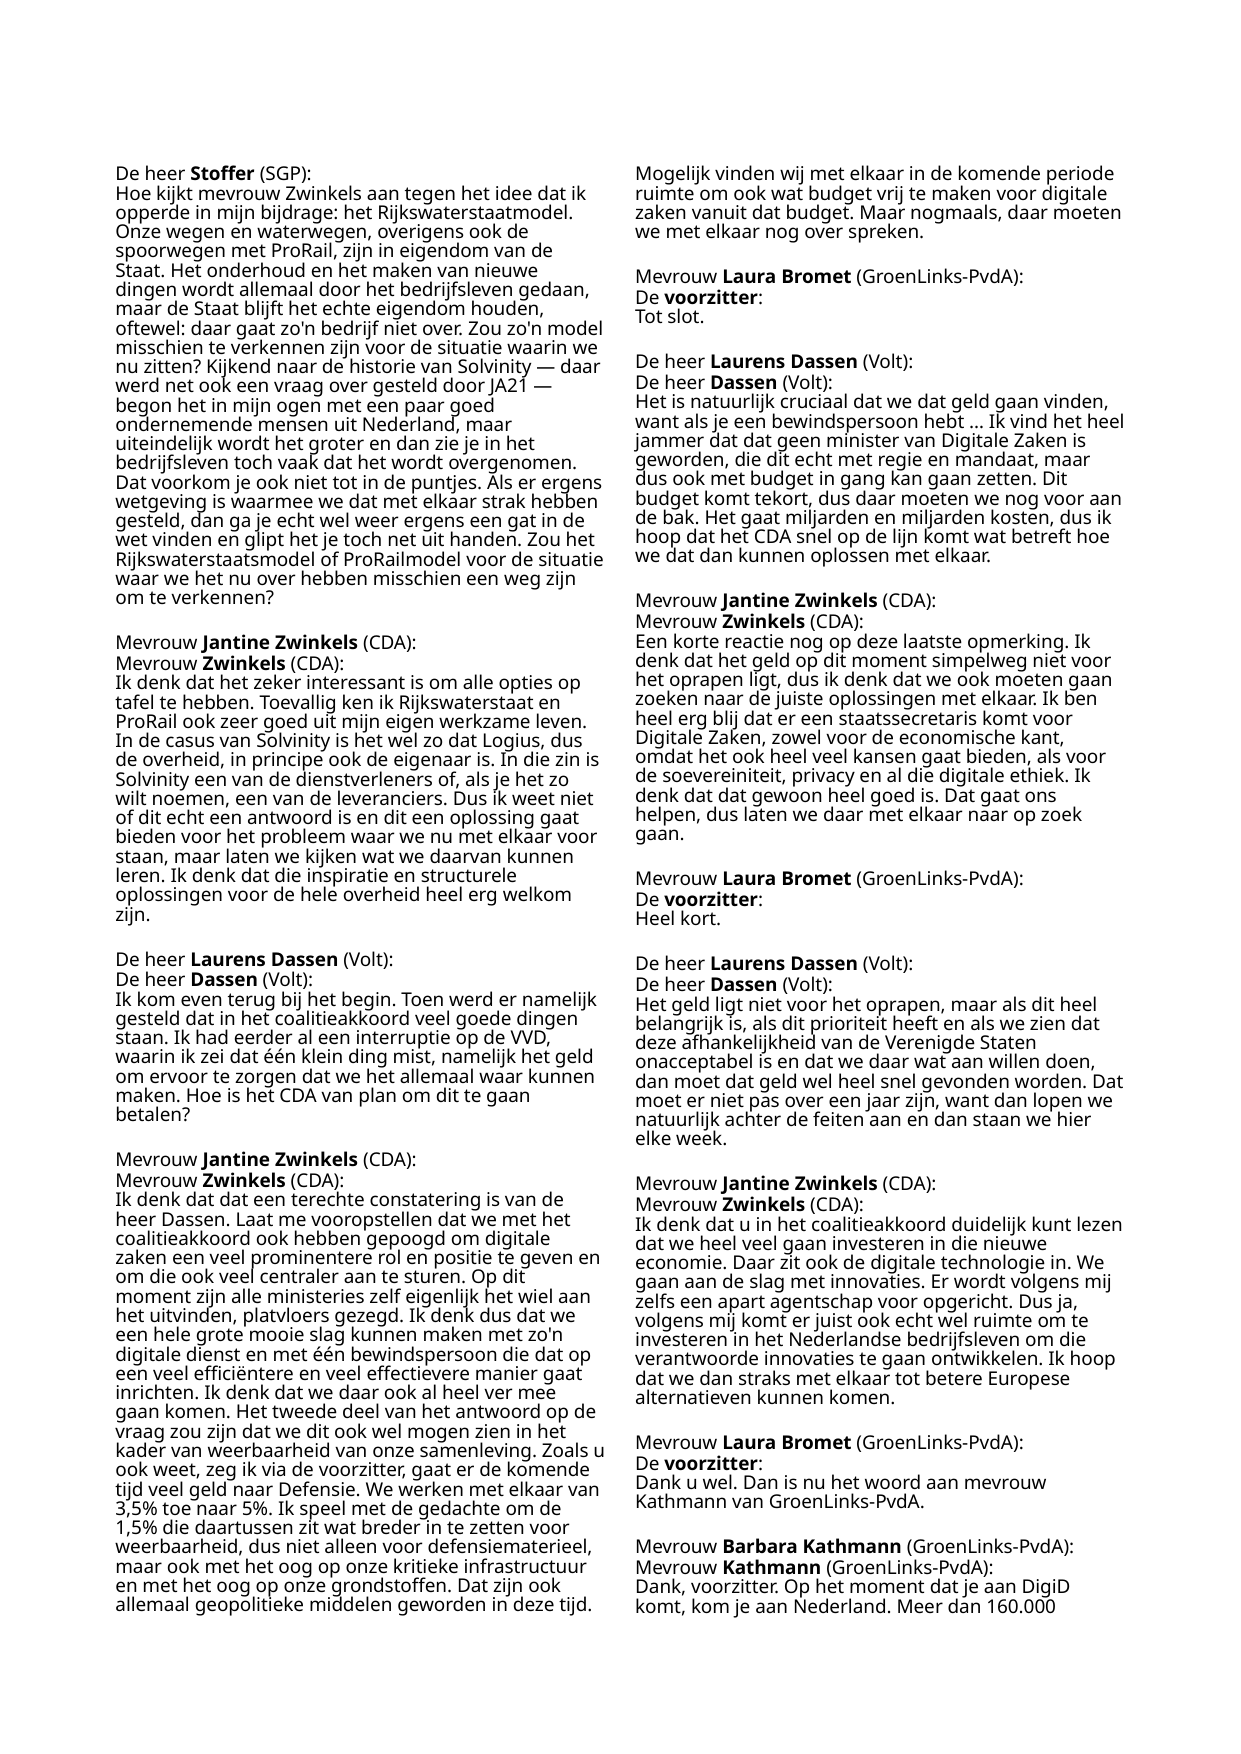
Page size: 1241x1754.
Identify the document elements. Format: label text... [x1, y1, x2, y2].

text Dank u wel. Dan is nu het woord aan mevrouw Kathmann van GroenLinks-PvdA. [635, 1474, 1125, 1513]
text Het geld ligt niet voor het oprapen, maar als dit heel belangrijk is, als dit prioriteit heeft en als we zien dat deze afhankelijkheid van de Verenigde Staten onacceptabel is en dat we daar wat aan willen doen, dan moet dat geld wel heel snel gevonden worden. Dat moet er niet pas over een jaar zijn, want dan lopen we natuurlijk achter de feiten aan en dan staan we hier elke week. [635, 996, 1125, 1150]
text Dank, voorzitter. Op het moment dat je aan DigiD komt, kom je aan Nederland. Meer dan 160.000 [635, 1578, 1125, 1617]
text Mevrouw Kathmann (GroenLinks-PvdA): [635, 1559, 1125, 1578]
text Mevrouw Jantine Zwinkels (CDA): [635, 588, 1125, 613]
text De heer Laurens Dassen (Volt): [635, 951, 1125, 976]
text Mevrouw Zwinkels (CDA): [115, 655, 605, 674]
text Heel kort. [635, 910, 1125, 930]
text Mogelijk vinden wij met elkaar in de komende periode ruimte om ook wat budget vrij te maken voor digitale zaken vanuit dat budget. Maar nogmaals, daar moeten we met elkaar nog over spreken. [635, 165, 1125, 242]
text Ik denk dat het zeker interessant is om alle opties op tafel te hebben. Toevallig ken ik Rijkswaterstaat en ProRail ook zeer goed uit mijn eigen werkzame leven. In de casus van Solvinity is het wel zo dat Logius, dus de overheid, in principe ook de eigenaar is. In die zin is Solvinity een van de dienstverleners of, als je het zo wilt noemen, een van de leveranciers. Dus ik weet niet of dit echt een antwoord is en dit een oplossing gaat bieden voor het probleem waar we nu met elkaar voor staan, maar laten we kijken wat we daarvan kunnen leren. Ik denk dat die inspiratie en structurele oplossingen voor de hele overheid heel erg welkom zijn. [115, 674, 605, 925]
text De heer Dassen (Volt): [635, 976, 1125, 996]
text Mevrouw Jantine Zwinkels (CDA): [635, 1171, 1125, 1196]
text De heer Stoffer (SGP): [115, 165, 605, 184]
text Mevrouw Jantine Zwinkels (CDA): [115, 1146, 605, 1172]
text De voorzitter: [635, 289, 1125, 308]
text Ik denk dat dat een terechte constatering is van de heer Dassen. Laat me vooropstellen dat we met het coalitieakkoord ook hebben gepoogd om digitale zaken een veel prominentere rol en positie te geven en om die ook veel centraler aan te sturen. Op dit moment zijn alle ministeries zelf eigenlijk het wiel aan het uitvinden, platvloers gezegd. Ik denk dus dat we een hele grote mooie slag kunnen maken met zo'n digitale dienst en met één bewindspersoon die dat op een veel efficiëntere en veel effectievere manier gaat inrichten. Ik denk dat we daar ook al heel ver mee gaan komen. Het tweede deel van het antwoord op de vraag zou zijn dat we dit ook wel mogen zien in het kader van weerbaarheid van onze samenleving. Zoals u ook weet, zeg ik via de voorzitter, gaat er de komende tijd veel geld naar Defensie. We werken met elkaar van 3,5% toe naar 5%. Ik speel met de gedachte om de 1,5% die daartussen zit wat breder in te zetten voor weerbaarheid, dus niet alleen voor defensiematerieel, maar ook met het oog op onze kritieke infrastructuur en met het oog op onze grondstoffen. Dat zijn ook allemaal geopolitieke middelen geworden in deze tijd. [115, 1191, 605, 1615]
text De heer Dassen (Volt): [635, 374, 1125, 393]
text Mevrouw Laura Bromet (GroenLinks-PvdA): [635, 263, 1125, 289]
text Mevrouw Zwinkels (CDA): [115, 1172, 605, 1191]
text Tot slot. [635, 308, 1125, 327]
text Mevrouw Jantine Zwinkels (CDA): [115, 629, 605, 655]
text Mevrouw Barbara Kathmann (GroenLinks-PvdA): [635, 1533, 1125, 1559]
text De heer Laurens Dassen (Volt): [635, 348, 1125, 374]
text Hoe kijkt mevrouw Zwinkels aan tegen het idee dat ik opperde in mijn bijdrage: het Rijkswaterstaatmodel. Onze wegen en waterwegen, overigens ook de spoorwegen met ProRail, zijn in eigendom van de Staat. Het onderhoud en het maken van nieuwe dingen wordt allemaal door het bedrijfsleven gedaan, maar de Staat blijft het echte eigendom houden, oftewel: daar gaat zo'n bedrijf niet over. Zou zo'n model misschien te verkennen zijn voor de situatie waarin we nu zitten? Kijkend naar de historie van Solvinity — daar werd net ook een vraag over gesteld door JA21 — begon het in mijn ogen met een paar goed ondernemende mensen uit Nederland, maar uiteindelijk wordt het groter en dan zie je in het bedrijfsleven toch vaak dat het wordt overgenomen. Dat voorkom je ook niet tot in de puntjes. Als er ergens wetgeving is waarmee we dat met elkaar strak hebben gesteld, dan ga je echt wel weer ergens een gat in de wet vinden en glipt het je toch net uit handen. Zou het Rijkswaterstaatsmodel of ProRailmodel voor de situatie waar we het nu over hebben misschien een weg zijn om te verkennen? [115, 184, 605, 608]
text Ik denk dat u in het coalitieakkoord duidelijk kunt lezen dat we heel veel gaan investeren in die nieuwe economie. Daar zit ook de digitale technologie in. We gaan aan de slag met innovaties. Er wordt volgens mij zelfs een apart agentschap voor opgericht. Dus ja, volgens mij komt er juist ook echt wel ruimte om te investeren in het Nederlandse bedrijfsleven om die verantwoorde innovaties te gaan ontwikkelen. Ik hoop dat we dan straks met elkaar tot betere Europese alternatieven kunnen komen. [635, 1216, 1125, 1408]
text De voorzitter: [635, 1455, 1125, 1474]
text Het is natuurlijk cruciaal dat we dat geld gaan vinden, want als je een bewindspersoon hebt … Ik vind het heel jammer dat dat geen minister van Digitale Zaken is geworden, die dit echt met regie en mandaat, maar dus ook met budget in gang kan gaan zetten. Dit budget komt tekort, dus daar moeten we nog voor aan de bak. Het gaat miljarden en miljarden kosten, dus ik hoop dat het CDA snel op de lijn komt wat betreft hoe we dat dan kunnen oplossen met elkaar. [635, 393, 1125, 567]
text De voorzitter: [635, 891, 1125, 910]
text Mevrouw Laura Bromet (GroenLinks-PvdA): [635, 865, 1125, 891]
text Mevrouw Zwinkels (CDA): [635, 1196, 1125, 1216]
text Ik kom even terug bij het begin. Toen werd er namelijk gesteld dat in het coalitieakkoord veel goede dingen staan. Ik had eerder al een interruptie op de VVD, waarin ik zei dat één klein ding mist, namelijk het geld om ervoor te zorgen dat we het allemaal waar kunnen maken. Hoe is het CDA van plan om dit te gaan betalen? [115, 991, 605, 1126]
text Mevrouw Laura Bromet (GroenLinks-PvdA): [635, 1429, 1125, 1455]
text De heer Laurens Dassen (Volt): [115, 946, 605, 971]
text Mevrouw Zwinkels (CDA): [635, 613, 1125, 633]
text Een korte reactie nog op deze laatste opmerking. Ik denk dat het geld op dit moment simpelweg niet voor het oprapen ligt, dus ik denk dat we ook moeten gaan zoeken naar de juiste oplossingen met elkaar. Ik ben heel erg blij dat er een staatssecretaris komt voor Digitale Zaken, zowel voor de economische kant, omdat het ook heel veel kansen gaat bieden, als voor de soevereiniteit, privacy en al die digitale ethiek. Ik denk dat dat gewoon heel goed is. Dat gaat ons helpen, dus laten we daar met elkaar naar op zoek gaan. [635, 633, 1125, 844]
text De heer Dassen (Volt): [115, 971, 605, 991]
